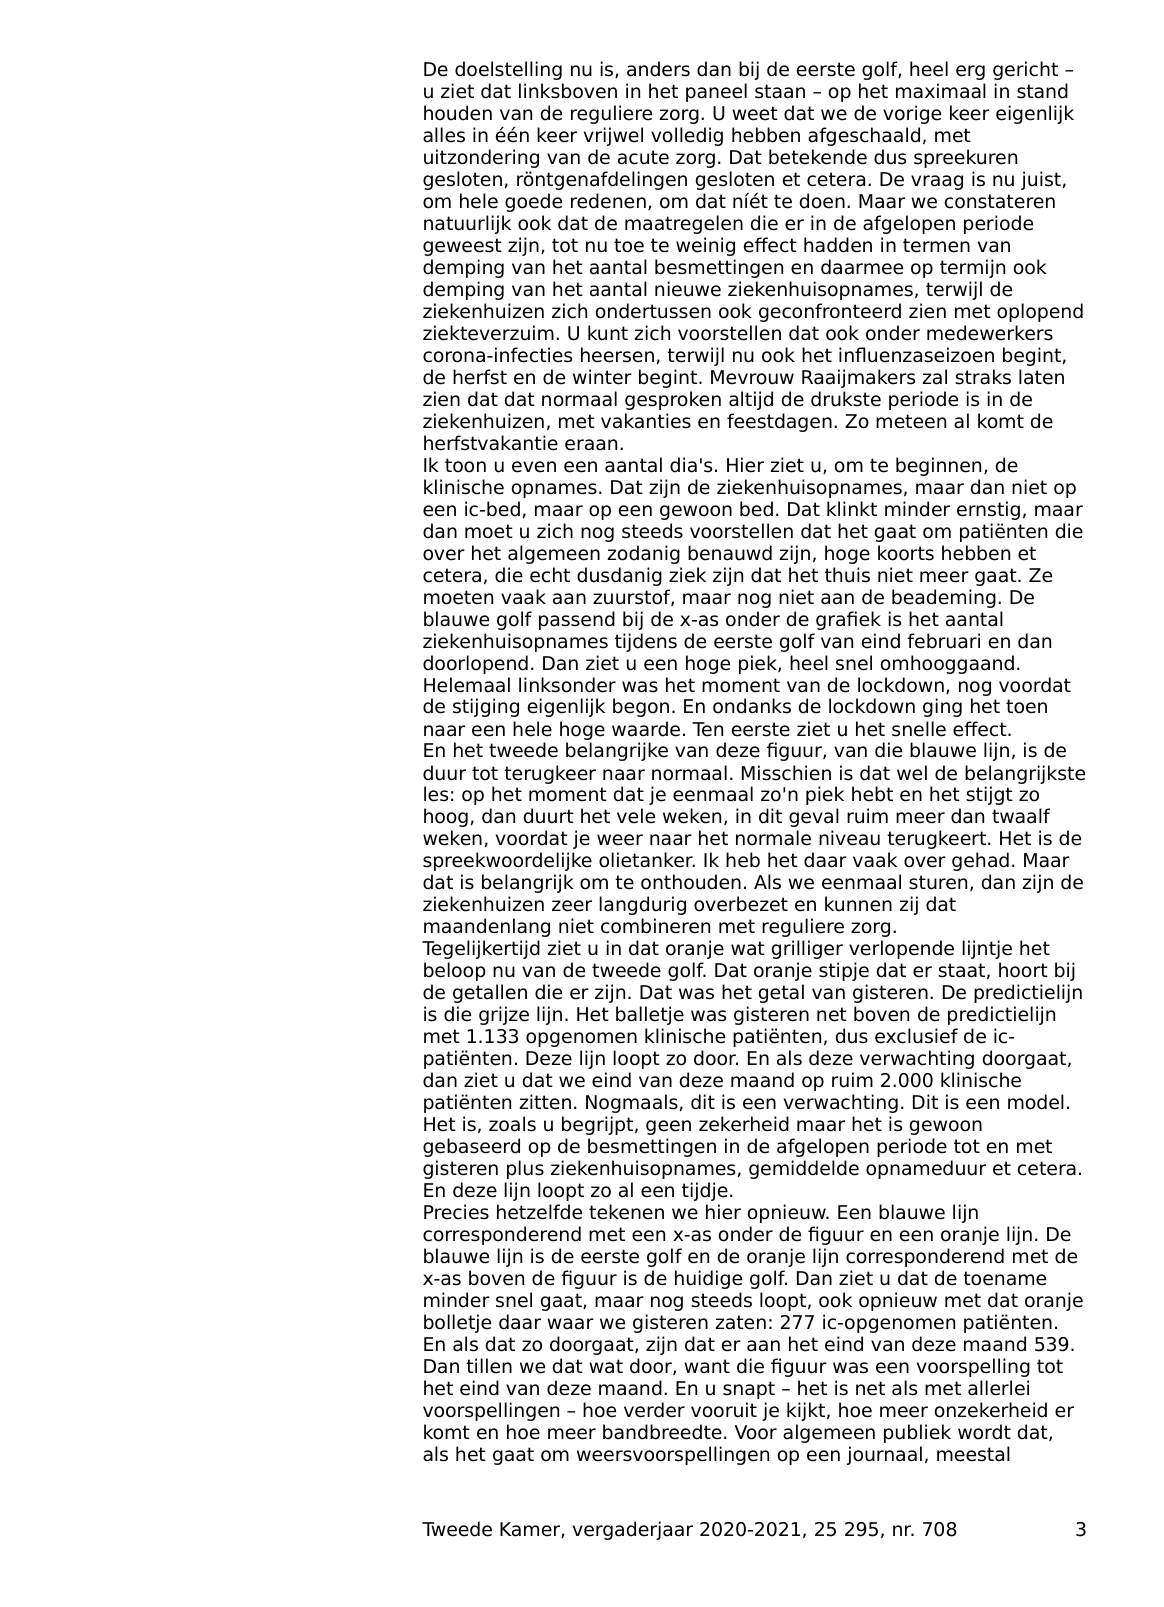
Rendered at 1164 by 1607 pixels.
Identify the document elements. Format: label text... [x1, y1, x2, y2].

text De doelstelling nu is, anders dan bij de eerste golf, heel erg gericht – u ziet dat linksboven in het paneel staan – op het maximaal in stand houden van de reguliere zorg. U weet dat we de vorige keer eigenlijk alles in één keer vrijwel volledig hebben afgeschaald, met uitzondering van de acute zorg. Dat betekende dus spreekuren gesloten, röntgenafdelingen gesloten et cetera. De vraag is nu juist, om hele goede redenen, om dat níét te doen. Maar we constateren natuurlijk ook dat de maatregelen die er in de afgelopen periode geweest zijn, tot nu toe te weinig effect hadden in termen van demping van het aantal besmettingen en daarmee op termijn ook demping van het aantal nieuwe ziekenhuisopnames, terwijl de ziekenhuizen zich ondertussen ook geconfronteerd zien met oplopend ziekteverzuim. U kunt zich voorstellen dat ook onder medewerkers corona-infecties heersen, terwijl nu ook het influenzaseizoen begint, de herfst en de winter begint. Mevrouw Raaijmakers zal straks laten zien dat dat normaal gesproken altijd de drukste periode is in de ziekenhuizen, met vakanties en feestdagen. Zo meteen al komt de herfstvakantie eraan. [422, 59, 1087, 455]
text Tegelijkertijd ziet u in dat oranje wat grilliger verlopende lijntje het beloop nu van de tweede golf. Dat oranje stipje dat er staat, hoort bij de getallen die er zijn. Dat was het getal van gisteren. De predictielijn is die grijze lijn. Het balletje was gisteren net boven de predictielijn met 1.133 opgenomen klinische patiënten, dus exclusief de ic-patiënten. Deze lijn loopt zo door. En als deze verwachting doorgaat, dan ziet u dat we eind van deze maand op ruim 2.000 klinische patiënten zitten. Nogmaals, dit is een verwachting. Dit is een model. Het is, zoals u begrijpt, geen zekerheid maar het is gewoon gebaseerd op de besmettingen in de afgelopen periode tot en met gisteren plus ziekenhuisopnames, gemiddelde opnameduur et cetera. En deze lijn loopt zo al een tijdje. [422, 938, 1087, 1202]
text En het tweede belangrijke van deze figuur, van die blauwe lijn, is de duur tot terugkeer naar normaal. Misschien is dat wel de belangrijkste les: op het moment dat je eenmaal zo'n piek hebt en het stijgt zo hoog, dan duurt het vele weken, in dit geval ruim meer dan twaalf weken, voordat je weer naar het normale niveau terugkeert. Het is de spreekwoordelijke olietanker. Ik heb het daar vaak over gehad. Maar dat is belangrijk om te onthouden. Als we eenmaal sturen, dan zijn de ziekenhuizen zeer langdurig overbezet en kunnen zij dat maandenlang niet combineren met reguliere zorg. [422, 740, 1087, 938]
text Ik toon u even een aantal dia's. Hier ziet u, om te beginnen, de klinische opnames. Dat zijn de ziekenhuisopnames, maar dan niet op een ic-bed, maar op een gewoon bed. Dat klinkt minder ernstig, maar dan moet u zich nog steeds voorstellen dat het gaat om patiënten die over het algemeen zodanig benauwd zijn, hoge koorts hebben et cetera, die echt dusdanig ziek zijn dat het thuis niet meer gaat. Ze moeten vaak aan zuurstof, maar nog niet aan de beademing. De blauwe golf passend bij de x-as onder de grafiek is het aantal ziekenhuisopnames tijdens de eerste golf van eind februari en dan doorlopend. Dan ziet u een hoge piek, heel snel omhooggaand. Helemaal linksonder was het moment van de lockdown, nog voordat de stijging eigenlijk begon. En ondanks de lockdown ging het toen naar een hele hoge waarde. Ten eerste ziet u het snelle effect. [422, 455, 1087, 740]
text Precies hetzelfde tekenen we hier opnieuw. Een blauwe lijn corresponderend met een x-as onder de figuur en een oranje lijn. De blauwe lijn is de eerste golf en de oranje lijn corresponderend met de x-as boven de figuur is de huidige golf. Dan ziet u dat de toename minder snel gaat, maar nog steeds loopt, ook opnieuw met dat oranje bolletje daar waar we gisteren zaten: 277 ic-opgenomen patiënten. En als dat zo doorgaat, zijn dat er aan het eind van deze maand 539. [422, 1202, 1087, 1356]
text Dan tillen we dat wat door, want die figuur was een voorspelling tot het eind van deze maand. En u snapt – het is net als met allerlei voorspellingen – hoe verder vooruit je kijkt, hoe meer onzekerheid er komt en hoe meer bandbreedte. Voor algemeen publiek wordt dat, als het gaat om weersvoorspellingen op een journaal, meestal [422, 1356, 1087, 1466]
